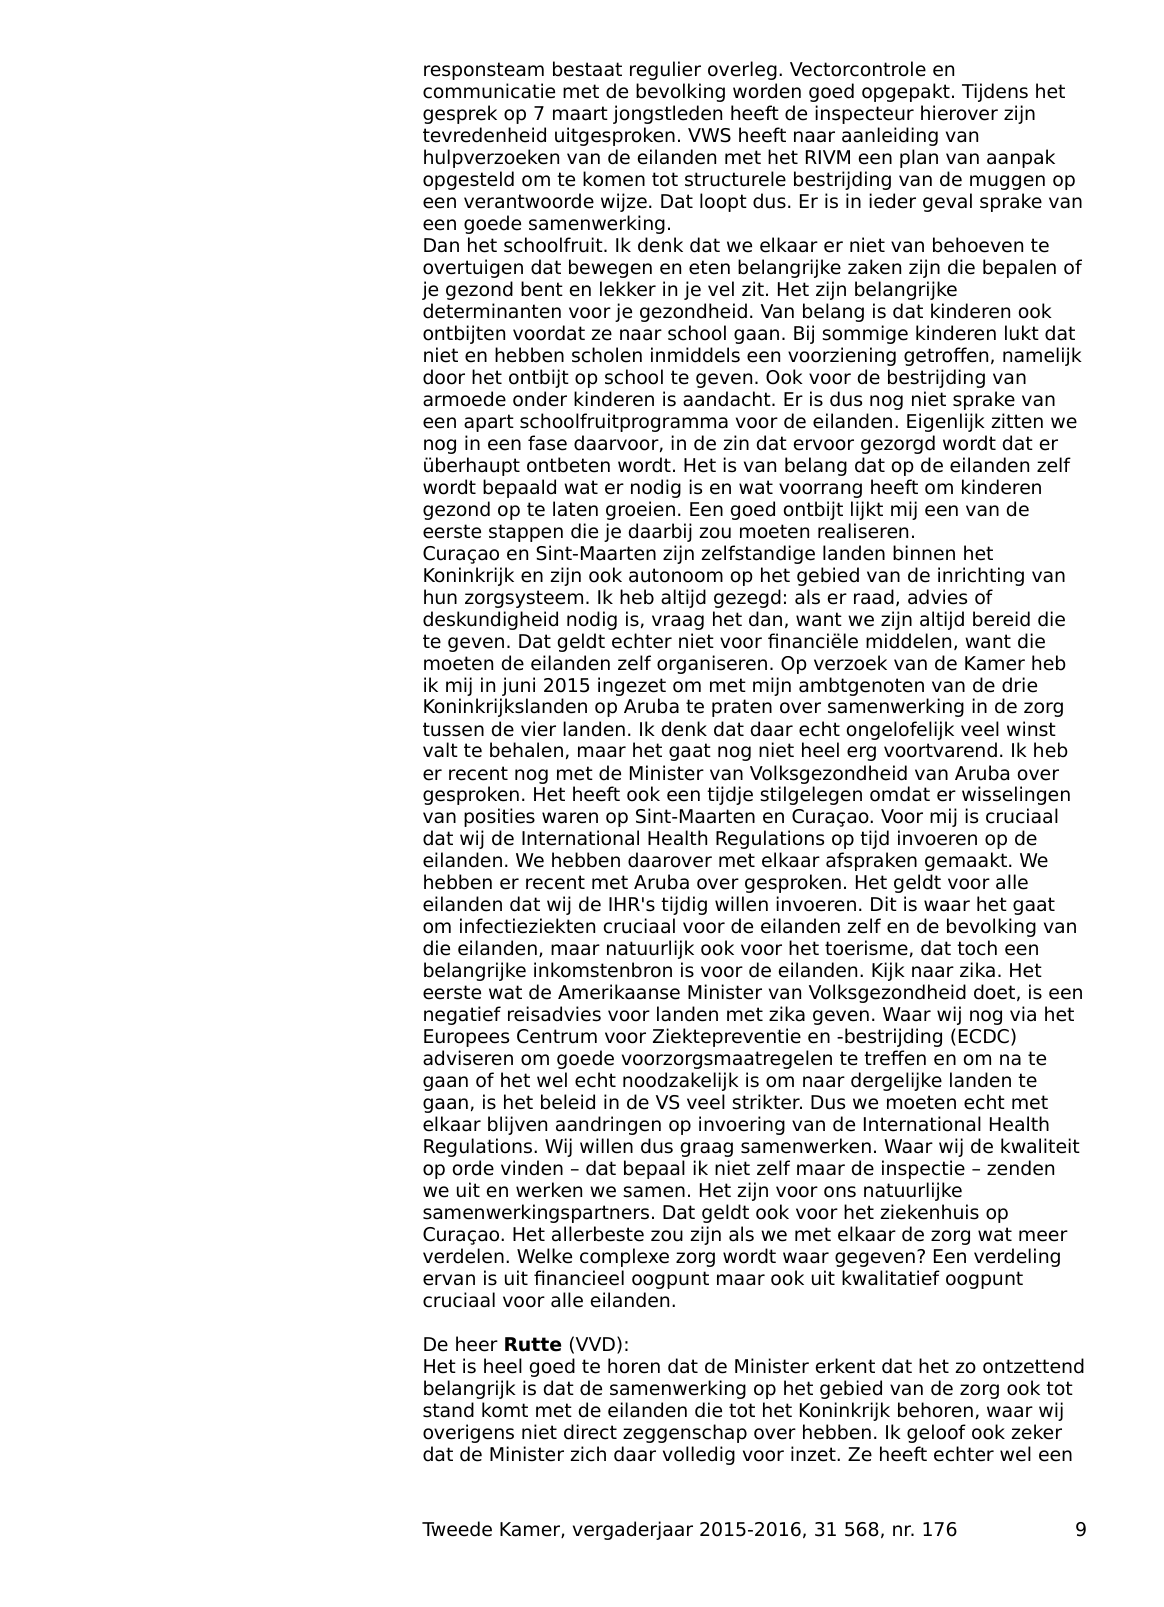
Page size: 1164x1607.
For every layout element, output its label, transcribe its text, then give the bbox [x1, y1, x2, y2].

text Het is heel goed te horen dat de Minister erkent dat het zo ontzettend belangrijk is dat de samenwerking op het gebied van de zorg ook tot stand komt met de eilanden die tot het Koninkrijk behoren, waar wij overigens niet direct zeggenschap over hebben. Ik geloof ook zeker dat de Minister zich daar volledig voor inzet. Ze heeft echter wel een [422, 1356, 1087, 1466]
text Curaçao en Sint-Maarten zijn zelfstandige landen binnen het Koninkrijk en zijn ook autonoom op het gebied van de inrichting van hun zorgsysteem. Ik heb altijd gezegd: als er raad, advies of deskundigheid nodig is, vraag het dan, want we zijn altijd bereid die te geven. Dat geldt echter niet voor financiële middelen, want die moeten de eilanden zelf organiseren. Op verzoek van de Kamer heb ik mij in juni 2015 ingezet om met mijn ambtgenoten van de drie Koninkrijkslanden op Aruba te praten over samenwerking in de zorg tussen de vier landen. Ik denk dat daar echt ongelofelijk veel winst valt te behalen, maar het gaat nog niet heel erg voortvarend. Ik heb er recent nog met de Minister van Volksgezondheid van Aruba over gesproken. Het heeft ook een tijdje stilgelegen omdat er wisselingen van posities waren op Sint-Maarten en Curaçao. Voor mij is cruciaal dat wij de International Health Regulations op tijd invoeren op de eilanden. We hebben daarover met elkaar afspraken gemaakt. We hebben er recent met Aruba over gesproken. Het geldt voor alle eilanden dat wij de IHR's tijdig willen invoeren. Dit is waar het gaat om infectieziekten cruciaal voor de eilanden zelf en de bevolking van die eilanden, maar natuurlijk ook voor het toerisme, dat toch een belangrijke inkomstenbron is voor de eilanden. Kijk naar zika. Het eerste wat de Amerikaanse Minister van Volksgezondheid doet, is een negatief reisadvies voor landen met zika geven. Waar wij nog via het Europees Centrum voor Ziektepreventie en -bestrijding (ECDC) adviseren om goede voorzorgsmaatregelen te treffen en om na te gaan of het wel echt noodzakelijk is om naar dergelijke landen te gaan, is het beleid in de VS veel strikter. Dus we moeten echt met elkaar blijven aandringen op invoering van de International Health Regulations. Wij willen dus graag samenwerken. Waar wij de kwaliteit op orde vinden – dat bepaal ik niet zelf maar de inspectie – zenden we uit en werken we samen. Het zijn voor ons natuurlijke samenwerkingspartners. Dat geldt ook voor het ziekenhuis op Curaçao. Het allerbeste zou zijn als we met elkaar de zorg wat meer verdelen. Welke complexe zorg wordt waar gegeven? Een verdeling ervan is uit financieel oogpunt maar ook uit kwalitatief oogpunt cruciaal voor alle eilanden. [422, 543, 1087, 1312]
text Dan het schoolfruit. Ik denk dat we elkaar er niet van behoeven te overtuigen dat bewegen en eten belangrijke zaken zijn die bepalen of je gezond bent en lekker in je vel zit. Het zijn belangrijke determinanten voor je gezondheid. Van belang is dat kinderen ook ontbijten voordat ze naar school gaan. Bij sommige kinderen lukt dat niet en hebben scholen inmiddels een voorziening getroffen, namelijk door het ontbijt op school te geven. Ook voor de bestrijding van armoede onder kinderen is aandacht. Er is dus nog niet sprake van een apart schoolfruitprogramma voor de eilanden. Eigenlijk zitten we nog in een fase daarvoor, in de zin dat ervoor gezorgd wordt dat er überhaupt ontbeten wordt. Het is van belang dat op de eilanden zelf wordt bepaald wat er nodig is en wat voorrang heeft om kinderen gezond op te laten groeien. Een goed ontbijt lijkt mij een van de eerste stappen die je daarbij zou moeten realiseren. [422, 235, 1087, 543]
text responsteam bestaat regulier overleg. Vectorcontrole en communicatie met de bevolking worden goed opgepakt. Tijdens het gesprek op 7 maart jongstleden heeft de inspecteur hierover zijn tevredenheid uitgesproken. VWS heeft naar aanleiding van hulpverzoeken van de eilanden met het RIVM een plan van aanpak opgesteld om te komen tot structurele bestrijding van de muggen op een verantwoorde wijze. Dat loopt dus. Er is in ieder geval sprake van een goede samenwerking. [422, 59, 1087, 235]
text De heer Rutte (VVD): [422, 1334, 1087, 1356]
